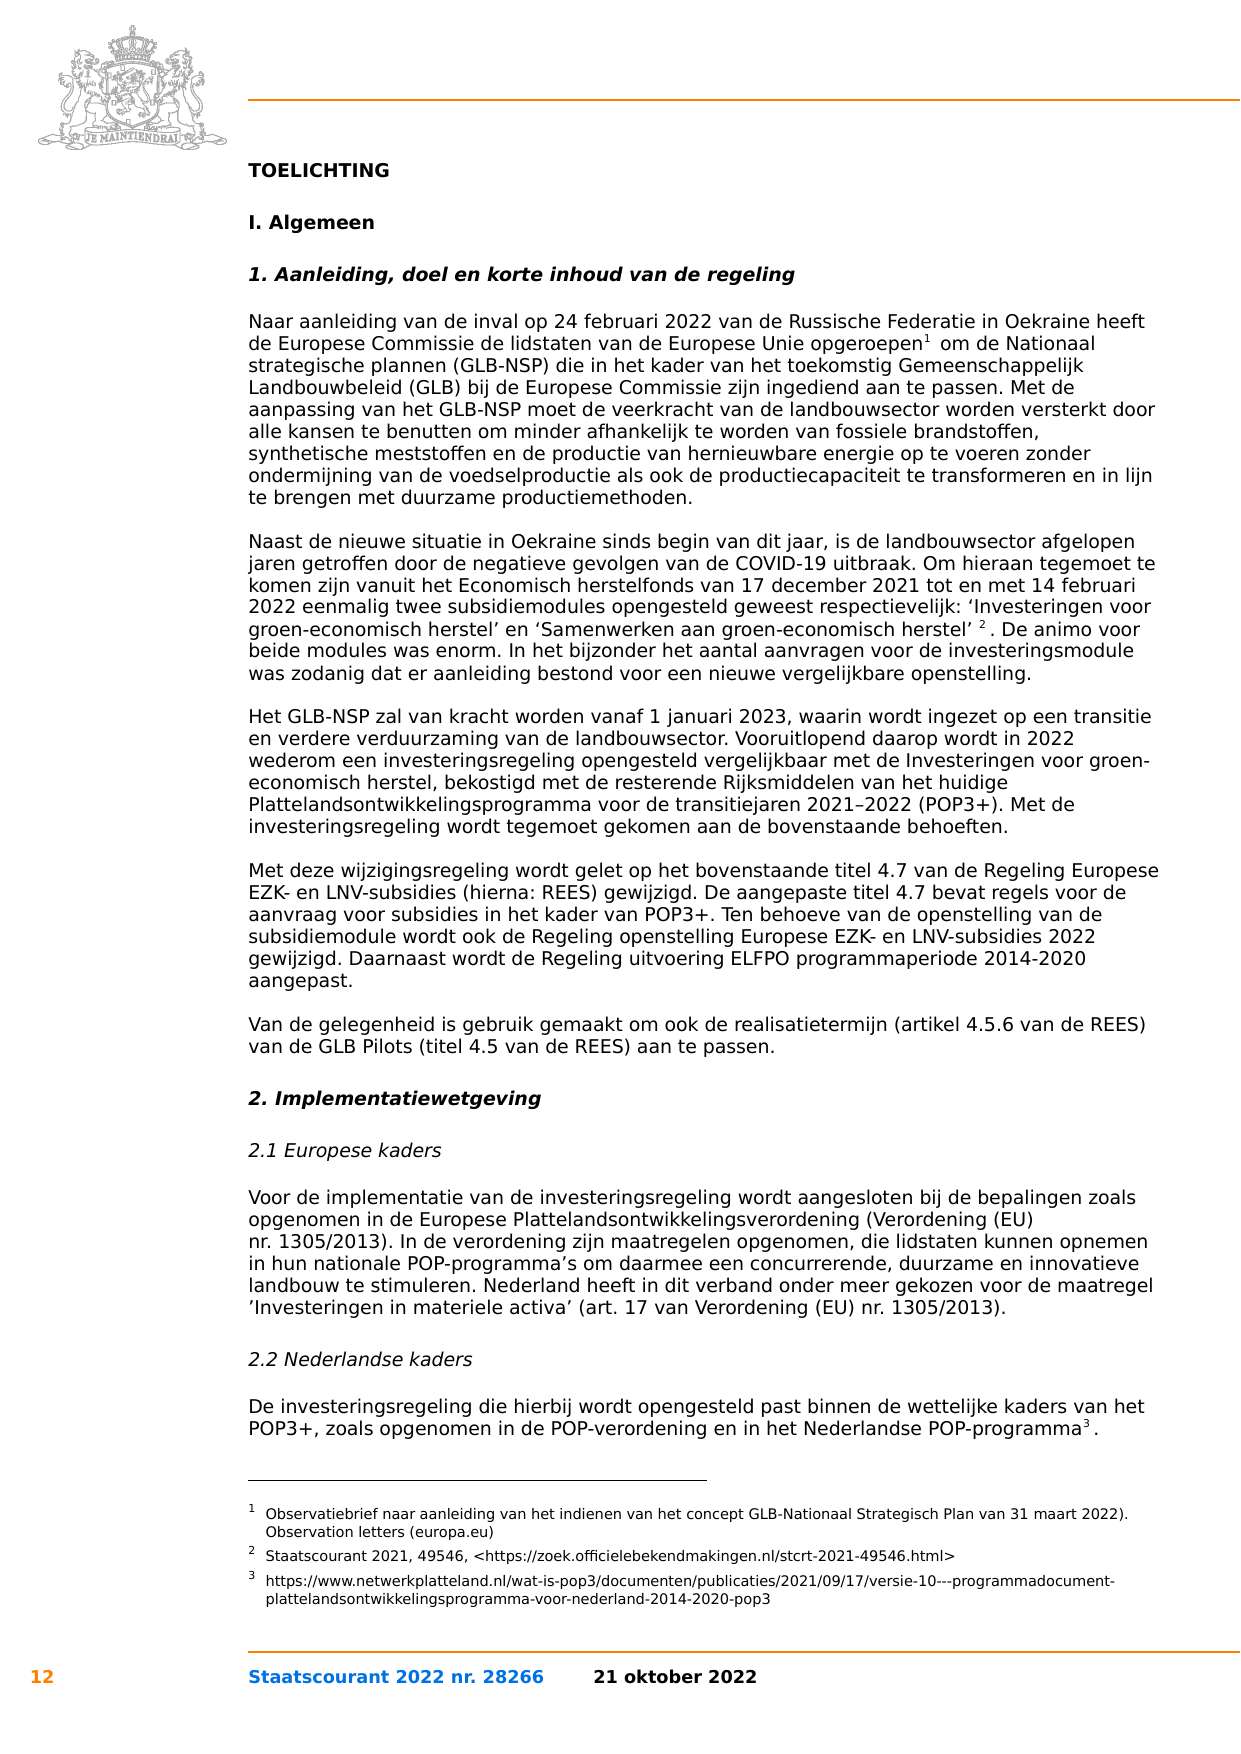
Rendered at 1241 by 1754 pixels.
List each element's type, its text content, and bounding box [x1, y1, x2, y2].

picture [38, 25, 227, 150]
text Observatiebrief naar aanleiding van het indienen van het concept GLB-Nationaal Strategisch Plan van 31 maart 2022). Observation letters (europa.eu) [248, 1502, 1163, 1541]
subtitle 2. Implementatiewetgeving [248, 1088, 1163, 1110]
text De investeringsregeling die hierbij wordt opengesteld past binnen de wettelijke kaders van het POP3+, zoals opgenomen in de POP-verordening en in het Nederlandse POP-programma. [248, 1396, 1163, 1439]
text Naast de nieuwe situatie in Oekraine sinds begin van dit jaar, is de landbouwsector afgelopen jaren getroffen door de negatieve gevolgen van de COVID-19 uitbraak. Om hieraan tegemoet te komen zijn vanuit het Economisch herstelfonds van 17 december 2021 tot en met 14 februari 2022 eenmalig twee subsidiemodules opengesteld geweest respectievelijk: ‘Investeringen voor groen-economisch herstel’ en ‘Samenwerken aan groen-economisch herstel’ . De animo voor beide modules was enorm. In het bijzonder het aantal aanvragen voor de investeringsmodule was zodanig dat er aanleiding bestond voor een nieuwe vergelijkbare openstelling. [248, 531, 1163, 684]
subtitle 1. Aanleiding, doel en korte inhoud van de regeling [248, 264, 1163, 286]
text Van de gelegenheid is gebruik gemaakt om ook de realisatietermijn (artikel 4.5.6 van de REES) van de GLB Pilots (titel 4.5 van de REES) aan te passen. [248, 1014, 1163, 1058]
text Naar aanleiding van de inval op 24 februari 2022 van de Russische Federatie in Oekraine heeft de Europese Commissie de lidstaten van de Europese Unie opgeroepen om de Nationaal strategische plannen (GLB-NSP) die in het kader van het toekomstig Gemeenschappelijk Landbouwbeleid (GLB) bij de Europese Commissie zijn ingediend aan te passen. Met de aanpassing van het GLB-NSP moet de veerkracht van de landbouwsector worden versterkt door alle kansen te benutten om minder afhankelijk te worden van fossiele brandstoffen, synthetische meststoffen en de productie van hernieuwbare energie op te voeren zonder ondermijning van de voedselproductie als ook de productiecapaciteit te transformeren en in lijn te brengen met duurzame productiemethoden. [248, 311, 1163, 509]
text Met deze wijzigingsregeling wordt gelet op het bovenstaande titel 4.7 van de Regeling Europese EZK- en LNV-subsidies (hierna: REES) gewijzigd. De aangepaste titel 4.7 bevat regels voor de aanvraag voor subsidies in het kader van POP3+. Ten behoeve van de openstelling van de subsidiemodule wordt ook de Regeling openstelling Europese EZK- en LNV-subsidies 2022 gewijzigd. Daarnaast wordt de Regeling uitvoering ELFPO programmaperiode 2014-2020 aangepast. [248, 860, 1163, 992]
subtitle 2.1 Europese kaders [248, 1140, 1163, 1162]
text https://www.netwerkplatteland.nl/wat-is-pop3/documenten/publicaties/2021/09/17/versie-10---programmadocument-plattelandsontwikkelingsprogramma-voor-nederland-2014-2020-pop3 [248, 1569, 1163, 1608]
text Staatscourant 2021, 49546, <https://zoek.officielebekendmakingen.nl/stcrt-2021-49546.html> [248, 1544, 1163, 1566]
subtitle TOELICHTING [248, 160, 1163, 182]
text Voor de implementatie van de investeringsregeling wordt aangesloten bij de bepalingen zoals opgenomen in de Europese Plattelandsontwikkelingsverordening (Verordening (EU) nr. 1305/2013). In de verordening zijn maatregelen opgenomen, die lidstaten kunnen opnemen in hun nationale POP-programma’s om daarmee een concurrerende, duurzame en innovatieve landbouw te stimuleren. Nederland heeft in dit verband onder meer gekozen voor de maatregel ’Investeringen in materiele activa’ (art. 17 van Verordening (EU) nr. 1305/2013). [248, 1187, 1163, 1318]
subtitle I. Algemeen [248, 212, 1163, 234]
text Het GLB-NSP zal van kracht worden vanaf 1 januari 2023, waarin wordt ingezet op een transitie en verdere verduurzaming van de landbouwsector. Vooruitlopend daarop wordt in 2022 wederom een investeringsregeling opengesteld vergelijkbaar met de Investeringen voor groen-economisch herstel, bekostigd met de resterende Rijksmiddelen van het huidige Plattelandsontwikkelingsprogramma voor de transitiejaren 2021–2022 (POP3+). Met de investeringsregeling wordt tegemoet gekomen aan de bovenstaande behoeften. [248, 706, 1163, 838]
subtitle 2.2 Nederlandse kaders [248, 1348, 1163, 1371]
